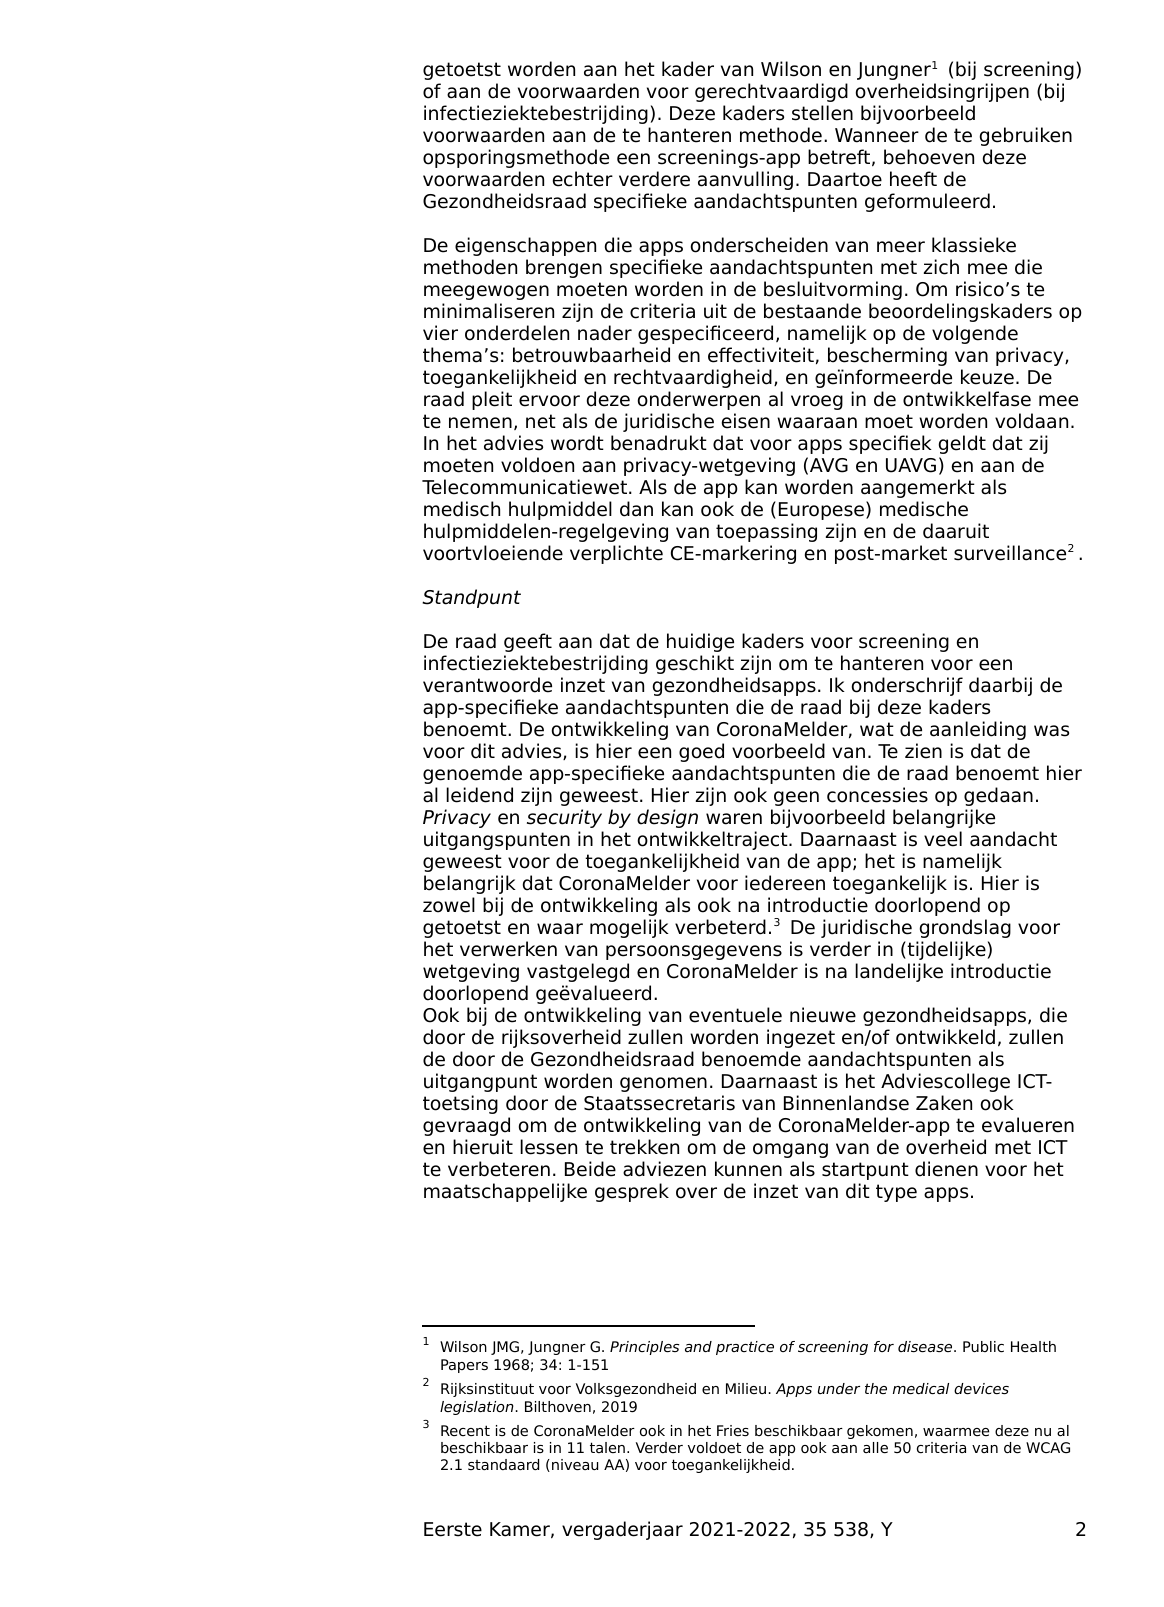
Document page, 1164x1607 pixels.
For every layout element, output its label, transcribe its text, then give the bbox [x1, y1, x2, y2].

text De raad geeft aan dat de huidige kaders voor screening en infectieziektebestrijding geschikt zijn om te hanteren voor een verantwoorde inzet van gezondheidsapps. Ik onderschrijf daarbij de app-specifieke aandachtspunten die de raad bij deze kaders benoemt. De ontwikkeling van CoronaMelder, wat de aanleiding was voor dit advies, is hier een goed voorbeeld van. Te zien is dat de genoemde app-specifieke aandachtspunten die de raad benoemt hier al leidend zijn geweest. Hier zijn ook geen concessies op gedaan. Privacy en security by design waren bijvoorbeeld belangrijke uitgangspunten in het ontwikkeltraject. Daarnaast is veel aandacht geweest voor de toegankelijkheid van de app; het is namelijk belangrijk dat CoronaMelder voor iedereen toegankelijk is. Hier is zowel bij de ontwikkeling als ook na introductie doorlopend op getoetst en waar mogelijk verbeterd. De juridische grondslag voor het verwerken van persoonsgegevens is verder in (tijdelijke) wetgeving vastgelegd en CoronaMelder is na landelijke introductie doorlopend geëvalueerd. [422, 631, 1087, 1005]
text Recent is de CoronaMelder ook in het Fries beschikbaar gekomen, waarmee deze nu al beschikbaar is in 11 talen. Verder voldoet de app ook aan alle 50 criteria van de WCAG 2.1 standaard (niveau AA) voor toegankelijkheid. [422, 1418, 1087, 1474]
text Ook bij de ontwikkeling van eventuele nieuwe gezondheidsapps, die door de rijksoverheid zullen worden ingezet en/of ontwikkeld, zullen de door de Gezondheidsraad benoemde aandachtspunten als uitgangpunt worden genomen. Daarnaast is het Adviescollege ICT-toetsing door de Staatssecretaris van Binnenlandse Zaken ook gevraagd om de ontwikkeling van de CoronaMelder-app te evalueren en hieruit lessen te trekken om de omgang van de overheid met ICT te verbeteren. Beide adviezen kunnen als startpunt dienen voor het maatschappelijke gesprek over de inzet van dit type apps. [422, 1005, 1087, 1203]
subtitle Standpunt [422, 587, 1087, 609]
text Wilson JMG, Jungner G. Principles and practice of screening for disease. Public Health Papers 1968; 34: 1-151 [422, 1335, 1087, 1374]
text Rijksinstituut voor Volksgezondheid en Milieu. Apps under the medical devices legislation. Bilthoven, 2019 [422, 1377, 1087, 1416]
text getoetst worden aan het kader van Wilson en Jungner (bij screening) of aan de voorwaarden voor gerechtvaardigd overheidsingrijpen (bij infectieziektebestrijding). Deze kaders stellen bijvoorbeeld voorwaarden aan de te hanteren methode. Wanneer de te gebruiken opsporingsmethode een screenings-app betreft, behoeven deze voorwaarden echter verdere aanvulling. Daartoe heeft de Gezondheidsraad specifieke aandachtspunten geformuleerd. [422, 59, 1087, 213]
text In het advies wordt benadrukt dat voor apps specifiek geldt dat zij moeten voldoen aan privacy-wetgeving (AVG en UAVG) en aan de Telecommunicatiewet. Als de app kan worden aangemerkt als medisch hulpmiddel dan kan ook de (Europese) medische hulpmiddelen-regelgeving van toepassing zijn en de daaruit voortvloeiende verplichte CE-markering en post-market surveillance. [422, 433, 1087, 565]
text De eigenschappen die apps onderscheiden van meer klassieke methoden brengen specifieke aandachtspunten met zich mee die meegewogen moeten worden in de besluitvorming. Om risico’s te minimaliseren zijn de criteria uit de bestaande beoordelingskaders op vier onderdelen nader gespecificeerd, namelijk op de volgende thema’s: betrouwbaarheid en effectiviteit, bescherming van privacy, toegankelijkheid en rechtvaardigheid, en geïnformeerde keuze. De raad pleit ervoor deze onderwerpen al vroeg in de ontwikkelfase mee te nemen, net als de juridische eisen waaraan moet worden voldaan. [422, 235, 1087, 433]
